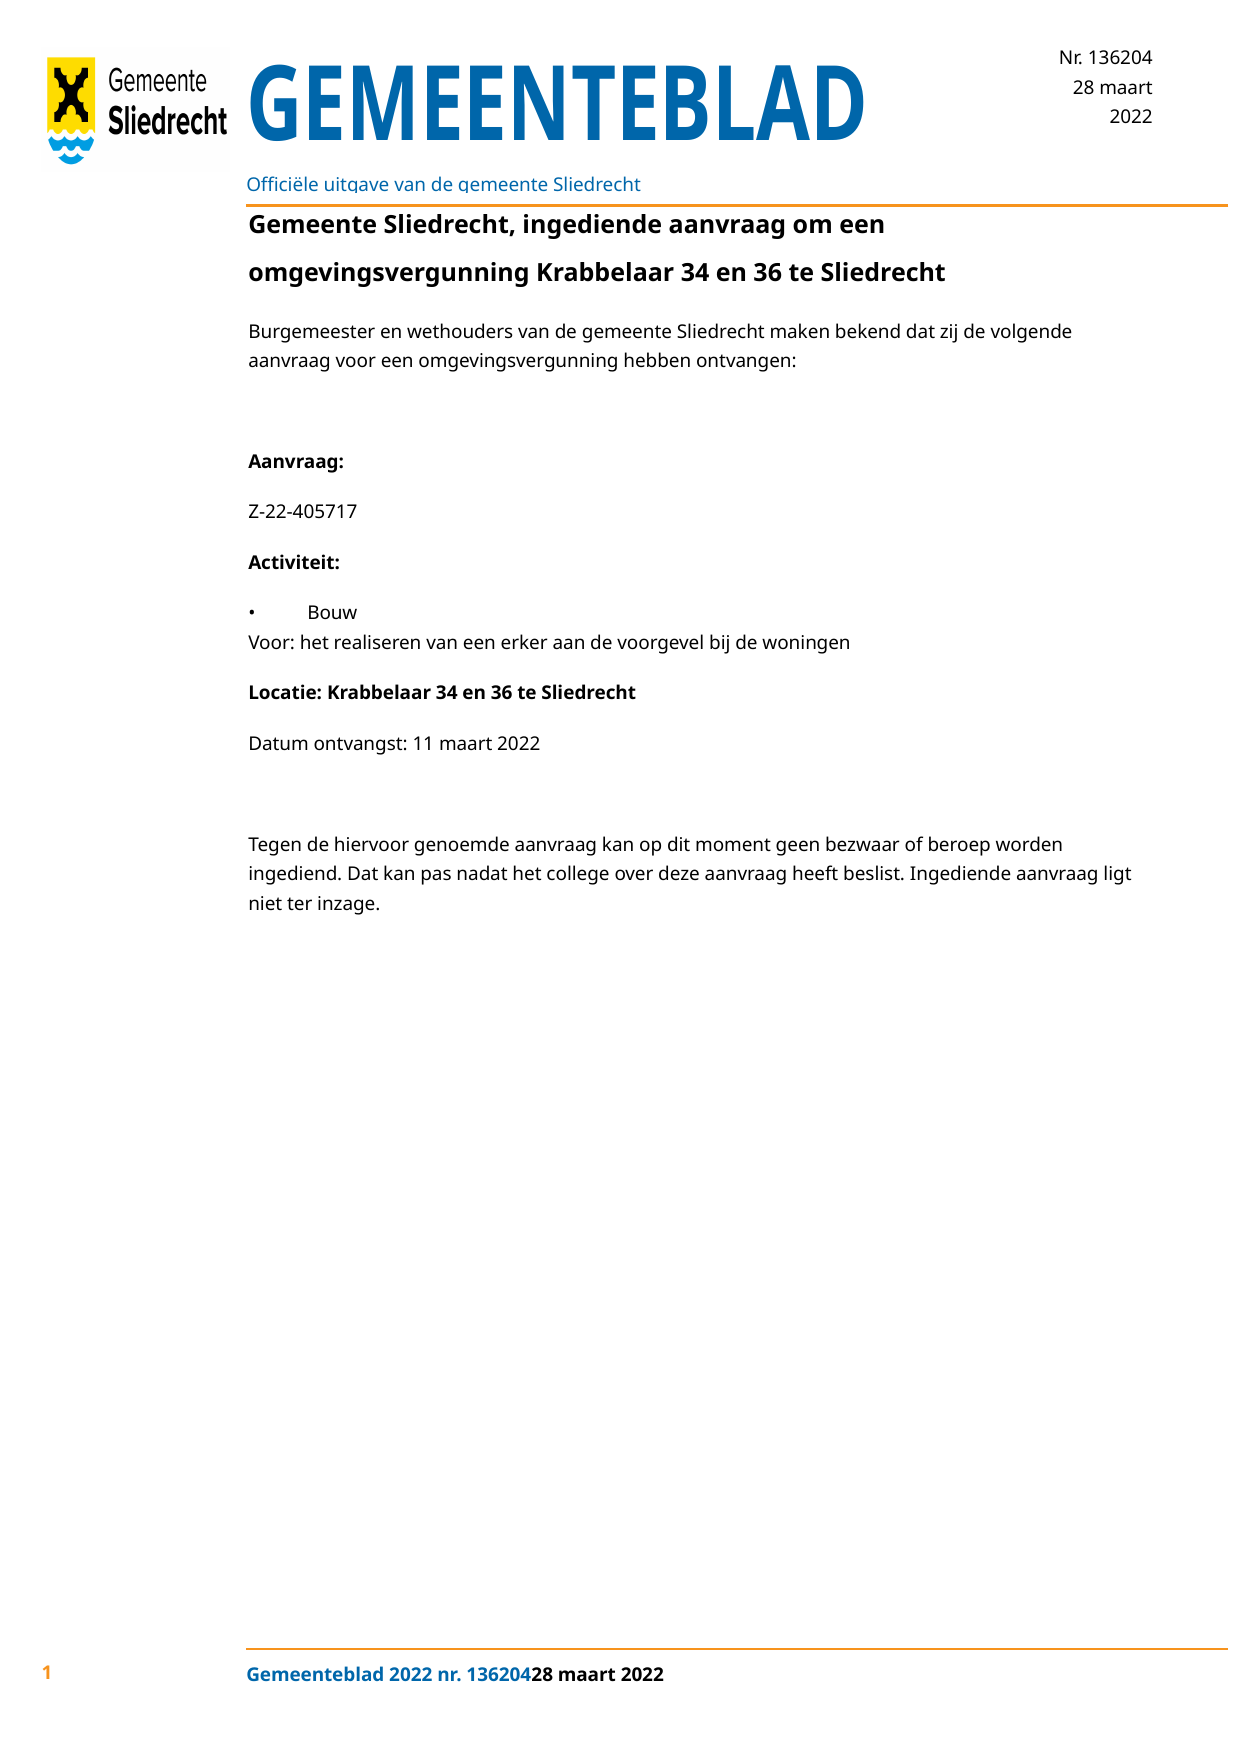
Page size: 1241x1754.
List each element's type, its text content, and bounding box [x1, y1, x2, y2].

text Tegen de hiervoor genoemde aanvraag kan op dit moment geen bezwaar of beroep worden ingediend. Dat kan pas nadat het college over deze aanvraag heeft beslist. Ingediende aanvraag ligt niet ter inzage. [248, 831, 1152, 916]
text Activiteit: [248, 549, 1152, 575]
text Datum ontvangst: 11 maart 2022 [248, 730, 1152, 756]
text Locatie: Krabbelaar 34 en 36 te Sliedrecht [248, 679, 1152, 705]
list Bouw [248, 599, 1152, 625]
text Z-22-405717 [248, 499, 1152, 524]
text Burgemeester en wethouders van de gemeente Sliedrecht maken bekend dat zij de volgende aanvraag voor een omgevingsvergunning hebben ontvangen: [248, 318, 1152, 373]
text Aanvraag: [248, 448, 1152, 474]
text Voor: het realiseren van een erker aan de voorgevel bij de woningen [248, 629, 1152, 655]
text Gemeente Sliedrecht, ingediende aanvraag om een omgevingsvergunning Krabbelaar 34 en 36 te Sliedrecht [248, 207, 1152, 288]
picture [41, 47, 231, 172]
